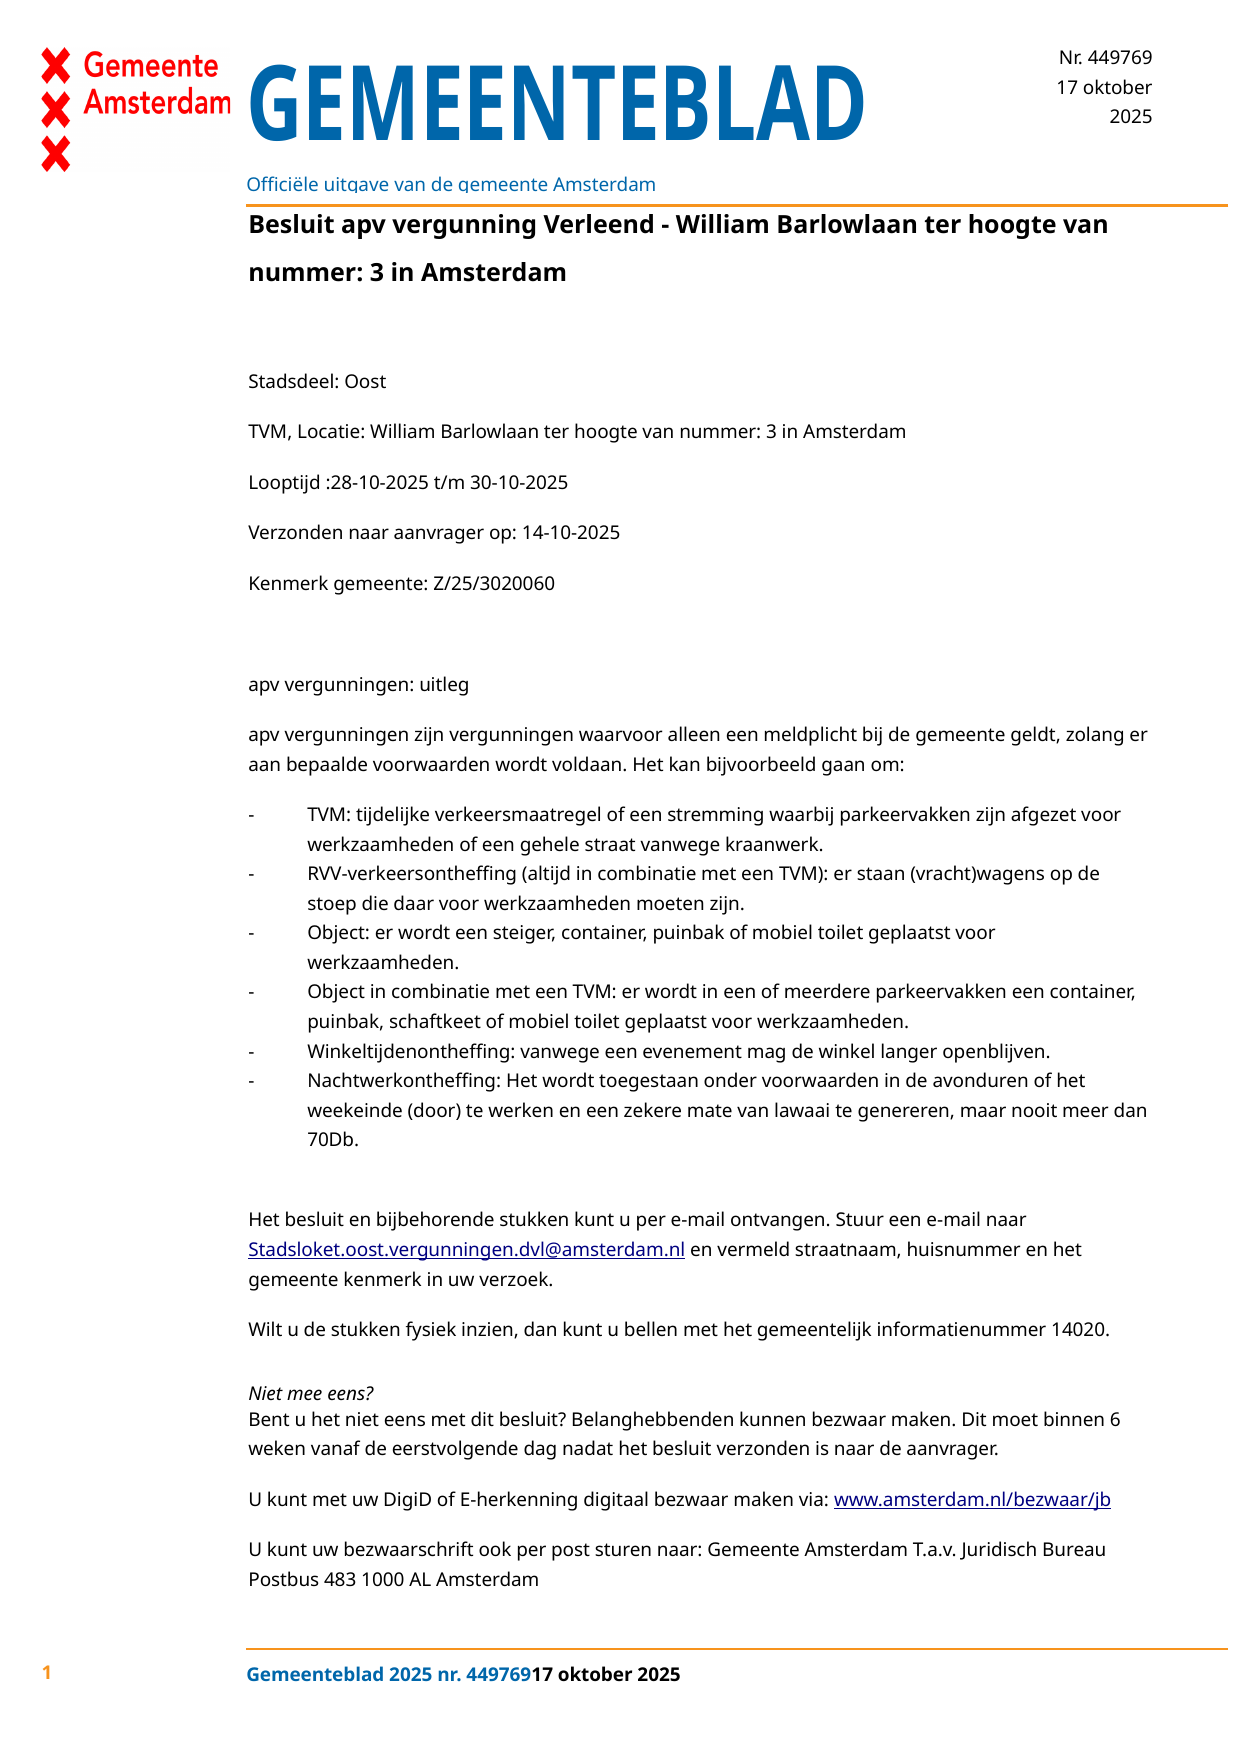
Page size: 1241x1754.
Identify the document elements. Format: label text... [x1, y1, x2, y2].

text apv vergunningen: uitleg [248, 671, 1152, 697]
list RVV-verkeersontheffing (altijd in combinatie met een TVM): er staan (vracht)wagens op de stoep die daar voor werkzaamheden moeten zijn. [248, 860, 1152, 916]
list Object: er wordt een steiger, container, puinbak of mobiel toilet geplaatst voor werkzaamheden. [248, 919, 1152, 975]
text Verzonden naar aanvrager op: 14-10-2025 [248, 519, 1152, 545]
text Looptijd :28-10-2025 t/m 30-10-2025 [248, 469, 1152, 495]
text TVM, Locatie: William Barlowlaan ter hoogte van nummer: 3 in Amsterdam [248, 419, 1152, 444]
list Nachtwerkontheffing: Het wordt toegestaan onder voorwaarden in de avonduren of het weekeinde (door) te werken en een zekere mate van lawaai te genereren, maar nooit meer dan 70Db. [248, 1067, 1152, 1152]
picture [41, 47, 231, 172]
list TVM: tijdelijke verkeersmaatregel of een stremming waarbij parkeervakken zijn afgezet voor werkzaamheden of een gehele straat vanwege kraanwerk. [248, 801, 1152, 857]
text Kenmerk gemeente: Z/25/3020060 [248, 570, 1152, 596]
text U kunt met uw DigiD of E-herkenning digitaal bezwaar maken via: www.amsterdam.nl/bezwaar/jb [248, 1486, 1152, 1512]
text Niet mee eens? [248, 1380, 1152, 1406]
text U kunt uw bezwaarschrift ook per post sturen naar: Gemeente Amsterdam T.a.v. Juridisch Bureau Postbus 483 1000 AL Amsterdam [248, 1536, 1152, 1592]
list Winkeltijdenontheffing: vanwege een evenement mag de winkel langer openblijven. [248, 1038, 1152, 1064]
text apv vergunningen zijn vergunningen waarvoor alleen een meldplicht bij de gemeente geldt, zolang er aan bepaalde voorwaarden wordt voldaan. Het kan bijvoorbeeld gaan om: [248, 721, 1152, 777]
text Bent u het niet eens met dit besluit? Belanghebbenden kunnen bezwaar maken. Dit moet binnen 6 weken vanaf de eerstvolgende dag nadat het besluit verzonden is naar de aanvrager. [248, 1406, 1152, 1461]
text Het besluit en bijbehorende stukken kunt u per e-mail ontvangen. Stuur een e-mail naar Stadsloket.oost.vergunningen.dvl@amsterdam.nl en vermeld straatnaam, huisnummer en het gemeente kenmerk in uw verzoek. [248, 1207, 1152, 1292]
text Wilt u de stukken fysiek inzien, dan kunt u bellen met het gemeentelijk informatienummer 14020. [248, 1316, 1152, 1342]
text Stadsdeel: Oost [248, 368, 1152, 394]
text Besluit apv vergunning Verleend - William Barlowlaan ter hoogte van nummer: 3 in Amsterdam [248, 207, 1152, 288]
list Object in combinatie met een TVM: er wordt in een of meerdere parkeervakken een container, puinbak, schaftkeet of mobiel toilet geplaatst voor werkzaamheden. [248, 979, 1152, 1034]
